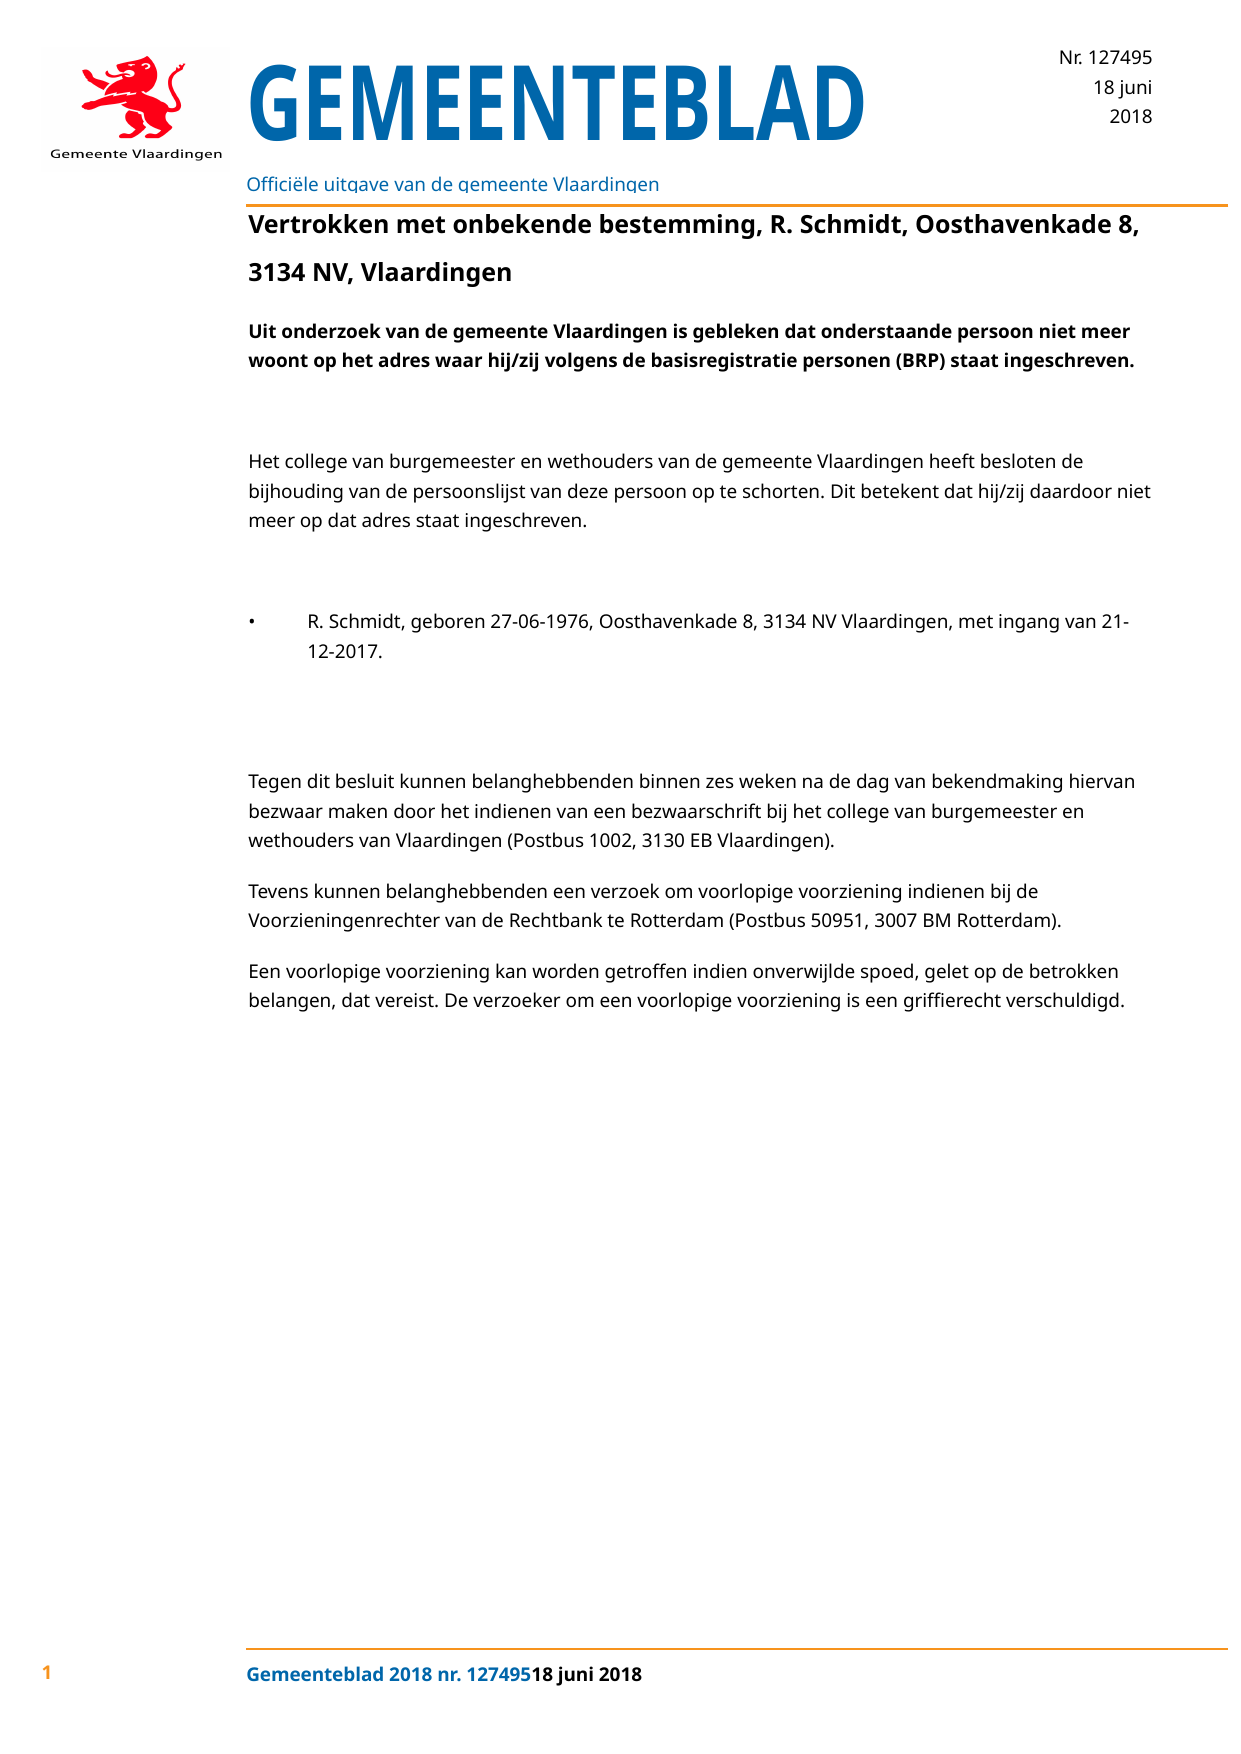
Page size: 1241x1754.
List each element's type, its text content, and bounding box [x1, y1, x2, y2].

text Tegen dit besluit kunnen belanghebbenden binnen zes weken na de dag van bekendmaking hiervan bezwaar maken door het indienen van een bezwaarschrift bij het college van burgemeester en wethouders van Vlaardingen (Postbus 1002, 3130 EB Vlaardingen). [248, 768, 1152, 853]
text Een voorlopige voorziening kan worden getroffen indien onverwijlde spoed, gelet op de betrokken belangen, dat vereist. De verzoeker om een voorlopige voorziening is een griffierecht verschuldigd. [248, 958, 1152, 1013]
text Uit onderzoek van de gemeente Vlaardingen is gebleken dat onderstaande persoon niet meer woont op het adres waar hij/zij volgens de basisregistratie personen (BRP) staat ingeschreven. [248, 318, 1152, 373]
text Tevens kunnen belanghebbenden een verzoek om voorlopige voorziening indienen bij de Voorzieningenrechter van de Rechtbank te Rotterdam (Postbus 50951, 3007 BM Rotterdam). [248, 878, 1152, 933]
text Het college van burgemeester en wethouders van de gemeente Vlaardingen heeft besloten de bijhouding van de persoonslijst van deze persoon op te schorten. Dit betekent dat hij/zij daardoor niet meer op dat adres staat ingeschreven. [248, 448, 1152, 533]
text Vertrokken met onbekende bestemming, R. Schmidt, Oosthavenkade 8, 3134 NV, Vlaardingen [248, 207, 1152, 288]
picture [41, 47, 231, 172]
list R. Schmidt, geboren 27-06-1976, Oosthavenkade 8, 3134 NV Vlaardingen, met ingang van 21-12-2017. [248, 608, 1152, 664]
